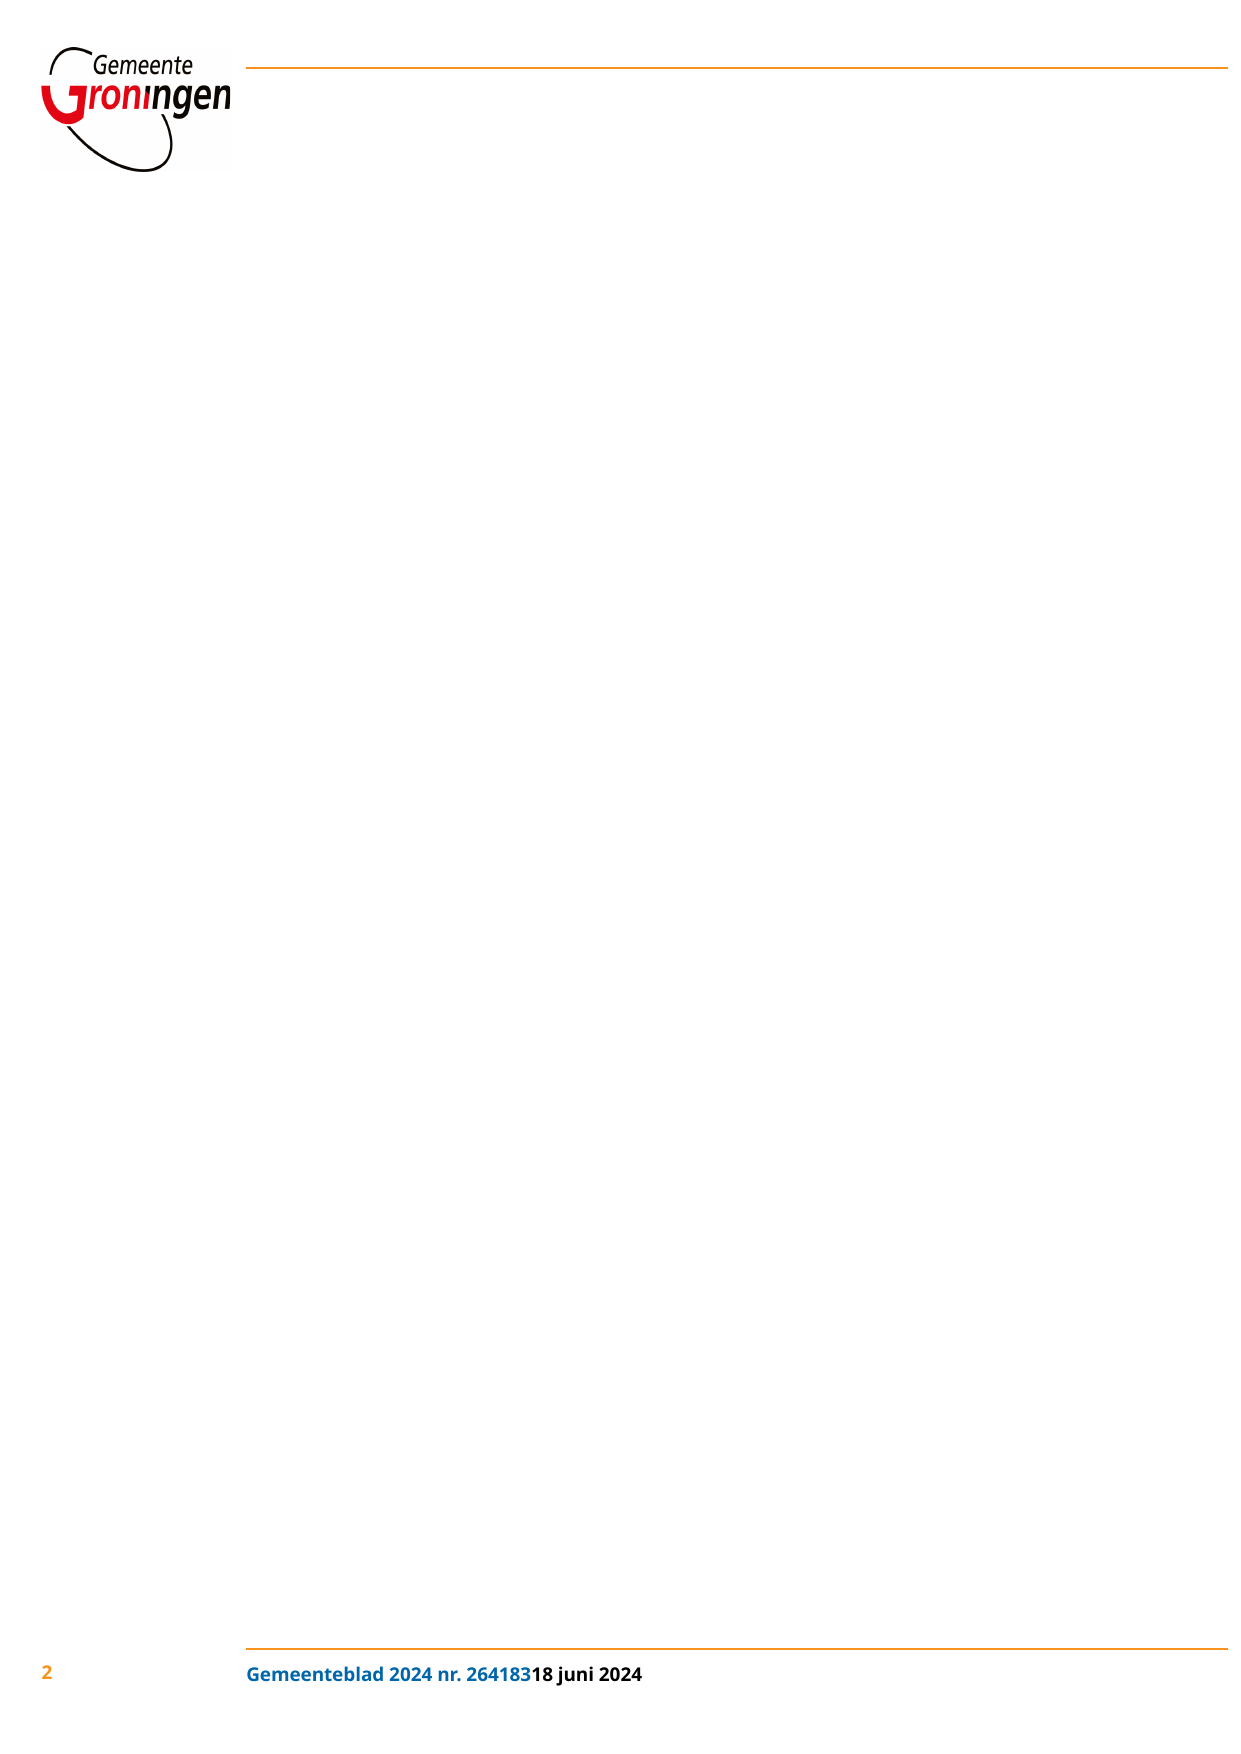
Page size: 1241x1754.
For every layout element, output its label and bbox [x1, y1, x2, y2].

picture [41, 47, 231, 172]
